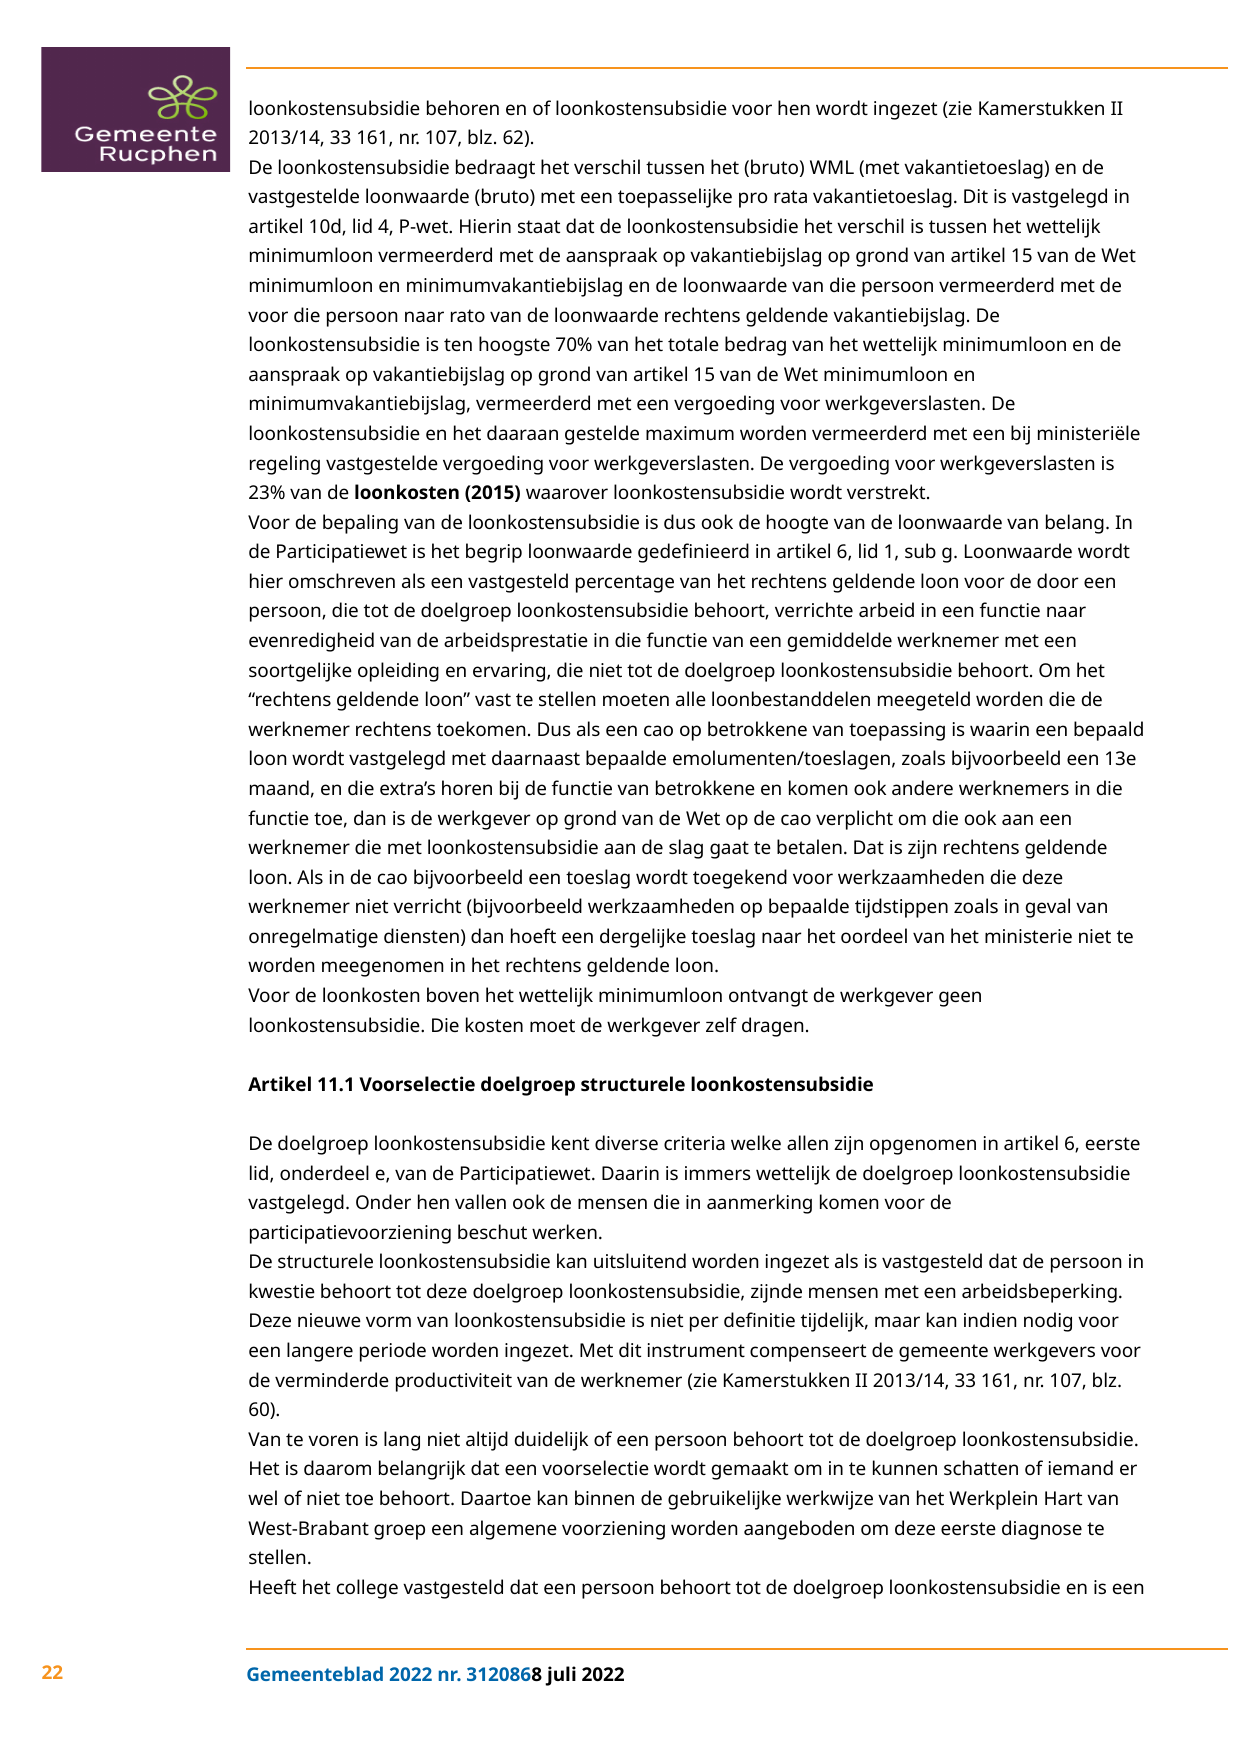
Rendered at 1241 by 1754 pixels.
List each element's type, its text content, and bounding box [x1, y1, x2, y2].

picture [41, 47, 231, 172]
text Heeft het college vastgesteld dat een persoon behoort tot de doelgroep loonkostensubsidie en is een [248, 1574, 1152, 1600]
text De loonkostensubsidie bedraagt het verschil tussen het (bruto) WML (met vakantietoeslag) en de vastgestelde loonwaarde (bruto) met een toepasselijke pro rata vakantietoeslag. Dit is vastgelegd in artikel 10d, lid 4, P-wet. Hierin staat dat de loonkostensubsidie het verschil is tussen het wettelijk minimumloon vermeerderd met de aanspraak op vakantiebijslag op grond van artikel 15 van de Wet minimumloon en minimumvakantiebijslag en de loonwaarde van die persoon vermeerderd met de voor die persoon naar rato van de loonwaarde rechtens geldende vakantiebijslag. De loonkostensubsidie is ten hoogste 70% van het totale bedrag van het wettelijk minimumloon en de aanspraak op vakantiebijslag op grond van artikel 15 van de Wet minimumloon en minimumvakantiebijslag, vermeerderd met een vergoeding voor werkgeverslasten. De loonkostensubsidie en het daaraan gestelde maximum worden vermeerderd met een bij ministeriële regeling vastgestelde vergoeding voor werkgeverslasten. De vergoeding voor werkgeverslasten is 23% van de loonkosten (2015) waarover loonkostensubsidie wordt verstrekt. [248, 154, 1152, 505]
text loonkostensubsidie behoren en of loonkostensubsidie voor hen wordt ingezet (zie Kamerstukken II 2013/14, 33 161, nr. 107, blz. 62). [248, 95, 1152, 150]
text Voor de bepaling van de loonkostensubsidie is dus ook de hoogte van de loonwaarde van belang. In de Participatiewet is het begrip loonwaarde gedefinieerd in artikel 6, lid 1, sub g. Loonwaarde wordt hier omschreven als een vastgesteld percentage van het rechtens geldende loon voor de door een persoon, die tot de doelgroep loonkostensubsidie behoort, verrichte arbeid in een functie naar evenredigheid van de arbeidsprestatie in die functie van een gemiddelde werknemer met een soortgelijke opleiding en ervaring, die niet tot de doelgroep loonkostensubsidie behoort. Om het “rechtens geldende loon” vast te stellen moeten alle loonbestanddelen meegeteld worden die de werknemer rechtens toekomen. Dus als een cao op betrokkene van toepassing is waarin een bepaald loon wordt vastgelegd met daarnaast bepaalde emolumenten/toeslagen, zoals bijvoorbeeld een 13e maand, en die extra’s horen bij de functie van betrokkene en komen ook andere werknemers in die functie toe, dan is de werkgever op grond van de Wet op de cao verplicht om die ook aan een werknemer die met loonkostensubsidie aan de slag gaat te betalen. Dat is zijn rechtens geldende loon. Als in de cao bijvoorbeeld een toeslag wordt toegekend voor werkzaamheden die deze werknemer niet verricht (bijvoorbeeld werkzaamheden op bepaalde tijdstippen zoals in geval van onregelmatige diensten) dan hoeft een dergelijke toeslag naar het oordeel van het ministerie niet te worden meegenomen in het rechtens geldende loon. [248, 509, 1152, 978]
text De doelgroep loonkostensubsidie kent diverse criteria welke allen zijn opgenomen in artikel 6, eerste lid, onderdeel e, van de Participatiewet. Daarin is immers wettelijk de doelgroep loonkostensubsidie vastgelegd. Onder hen vallen ook de mensen die in aanmerking komen voor de participatievoorziening beschut werken. [248, 1130, 1152, 1245]
text Artikel 11.1 Voorselectie doelgroep structurele loonkostensubsidie [248, 1071, 1152, 1097]
text De structurele loonkostensubsidie kan uitsluitend worden ingezet als is vastgesteld dat de persoon in kwestie behoort tot deze doelgroep loonkostensubsidie, zijnde mensen met een arbeidsbeperking. Deze nieuwe vorm van loonkostensubsidie is niet per definitie tijdelijk, maar kan indien nodig voor een langere periode worden ingezet. Met dit instrument compenseert de gemeente werkgevers voor de verminderde productiviteit van de werknemer (zie Kamerstukken II 2013/14, 33 161, nr. 107, blz. 60). [248, 1248, 1152, 1422]
text Voor de loonkosten boven het wettelijk minimumloon ontvangt de werkgever geen loonkostensubsidie. Die kosten moet de werkgever zelf dragen. [248, 982, 1152, 1038]
text Van te voren is lang niet altijd duidelijk of een persoon behoort tot de doelgroep loonkostensubsidie. Het is daarom belangrijk dat een voorselectie wordt gemaakt om in te kunnen schatten of iemand er wel of niet toe behoort. Daartoe kan binnen de gebruikelijke werkwijze van het Werkplein Hart van West-Brabant groep een algemene voorziening worden aangeboden om deze eerste diagnose te stellen. [248, 1426, 1152, 1570]
